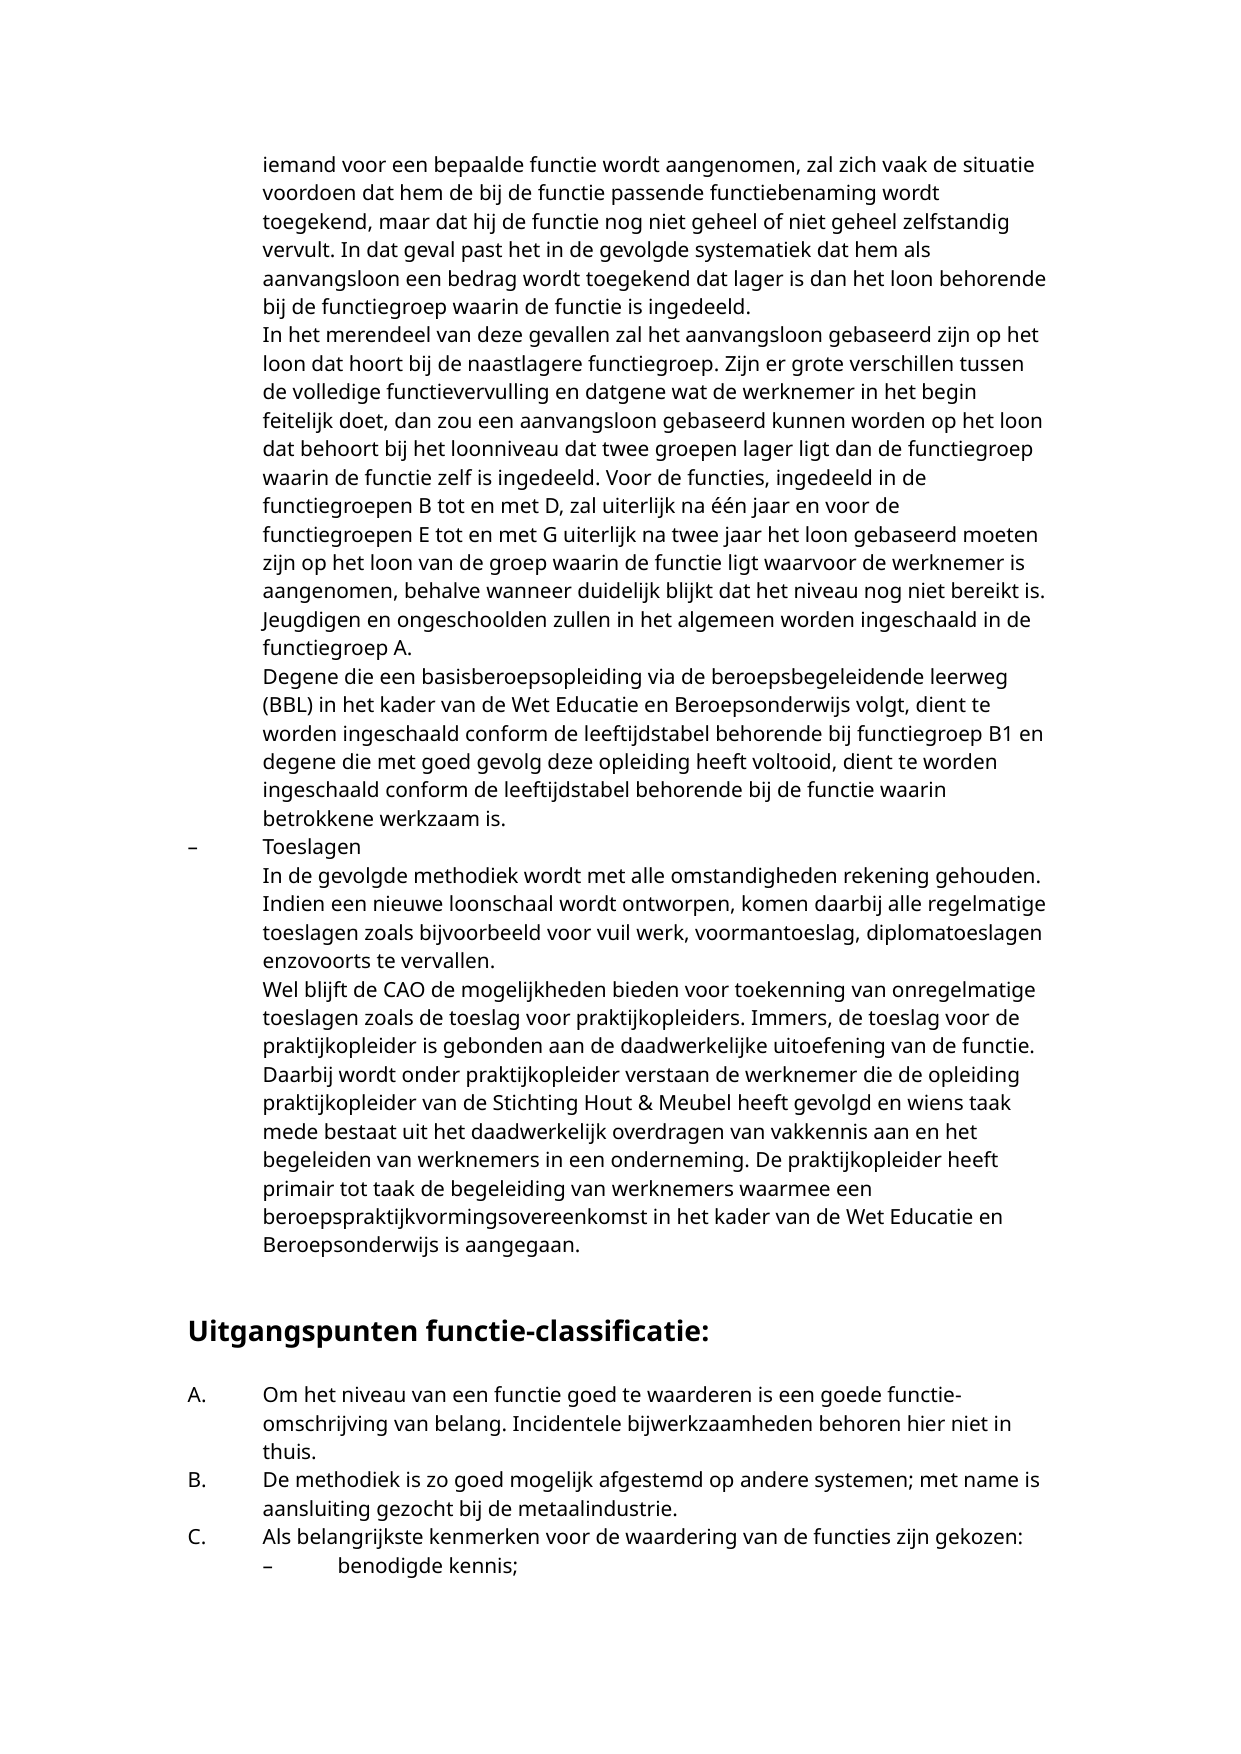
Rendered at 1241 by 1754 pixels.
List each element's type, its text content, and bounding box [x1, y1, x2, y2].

list iemand voor een bepaalde functie wordt aangenomen, zal zich vaak de situatie voordoen dat hem de bij de functie passende functiebenaming wordt toegekend, maar dat hij de functie nog niet geheel of niet geheel zelfstandig vervult. In dat geval past het in de gevolgde systematiek dat hem als aanvangsloon een bedrag wordt toegekend dat lager is dan het loon behorende bij de functiegroep waarin de functie is ingedeeld. [187, 150, 1053, 321]
list Toeslagen [187, 832, 1053, 861]
list Om het niveau van een functie goed te waarderen is een goede functie-omschrijving van belang. Incidentele bijwerkzaamheden behoren hier niet in thuis. [187, 1380, 1053, 1466]
subtitle Uitgangspunten functie-classificatie: [187, 1312, 1053, 1350]
list In het merendeel van deze gevallen zal het aanvangsloon gebaseerd zijn op het loon dat hoort bij de naastlagere functiegroep. Zijn er grote verschillen tussen de volledige functievervulling en datgene wat de werknemer in het begin feitelijk doet, dan zou een aanvangsloon gebaseerd kunnen worden op het loon dat behoort bij het loonniveau dat twee groepen lager ligt dan de functiegroep waarin de functie zelf is ingedeeld. Voor de functies, ingedeeld in de functiegroepen B tot en met D, zal uiterlijk na één jaar en voor de functiegroepen E tot en met G uiterlijk na twee jaar het loon gebaseerd moeten zijn op het loon van de groep waarin de functie ligt waarvoor de werknemer is aangenomen, behalve wanneer duidelijk blijkt dat het niveau nog niet bereikt is. Jeugdigen en ongeschoolden zullen in het algemeen worden ingeschaald in de functiegroep A. [187, 321, 1053, 662]
list Als belangrijkste kenmerken voor de waardering van de functies zijn gekozen: [187, 1522, 1053, 1551]
list benodigde kennis; [262, 1551, 1053, 1579]
list In de gevolgde methodiek wordt met alle omstandigheden rekening gehouden. Indien een nieuwe loonschaal wordt ontworpen, komen daarbij alle regelmatige toeslagen zoals bijvoorbeeld voor vuil werk, voormantoeslag, diplomatoeslagen enzovoorts te vervallen. [187, 861, 1053, 975]
list Degene die een basisberoepsopleiding via de beroepsbegeleidende leerweg (BBL) in het kader van de Wet Educatie en Beroepsonderwijs volgt, dient te worden ingeschaald conform de leeftijdstabel behorende bij functiegroep B1 en degene die met goed gevolg deze opleiding heeft voltooid, dient te worden ingeschaald conform de leeftijdstabel behorende bij de functie waarin betrokkene werkzaam is. [187, 662, 1053, 832]
list Wel blijft de CAO de mogelijkheden bieden voor toekenning van onregelmatige toeslagen zoals de toeslag voor praktijkopleiders. Immers, de toeslag voor de praktijkopleider is gebonden aan de daadwerkelijke uitoefening van de functie. Daarbij wordt onder praktijkopleider verstaan de werknemer die de opleiding praktijkopleider van de Stichting Hout & Meubel heeft gevolgd en wiens taak mede bestaat uit het daadwerkelijk overdragen van vakkennis aan en het begeleiden van werknemers in een onderneming. De praktijkopleider heeft primair tot taak de begeleiding van werknemers waarmee een beroepspraktijkvormingsovereenkomst in het kader van de Wet Educatie en Beroepsonderwijs is aangegaan. [187, 975, 1053, 1259]
list De methodiek is zo goed mogelijk afgestemd op andere systemen; met name is aansluiting gezocht bij de metaalindustrie. [187, 1466, 1053, 1522]
